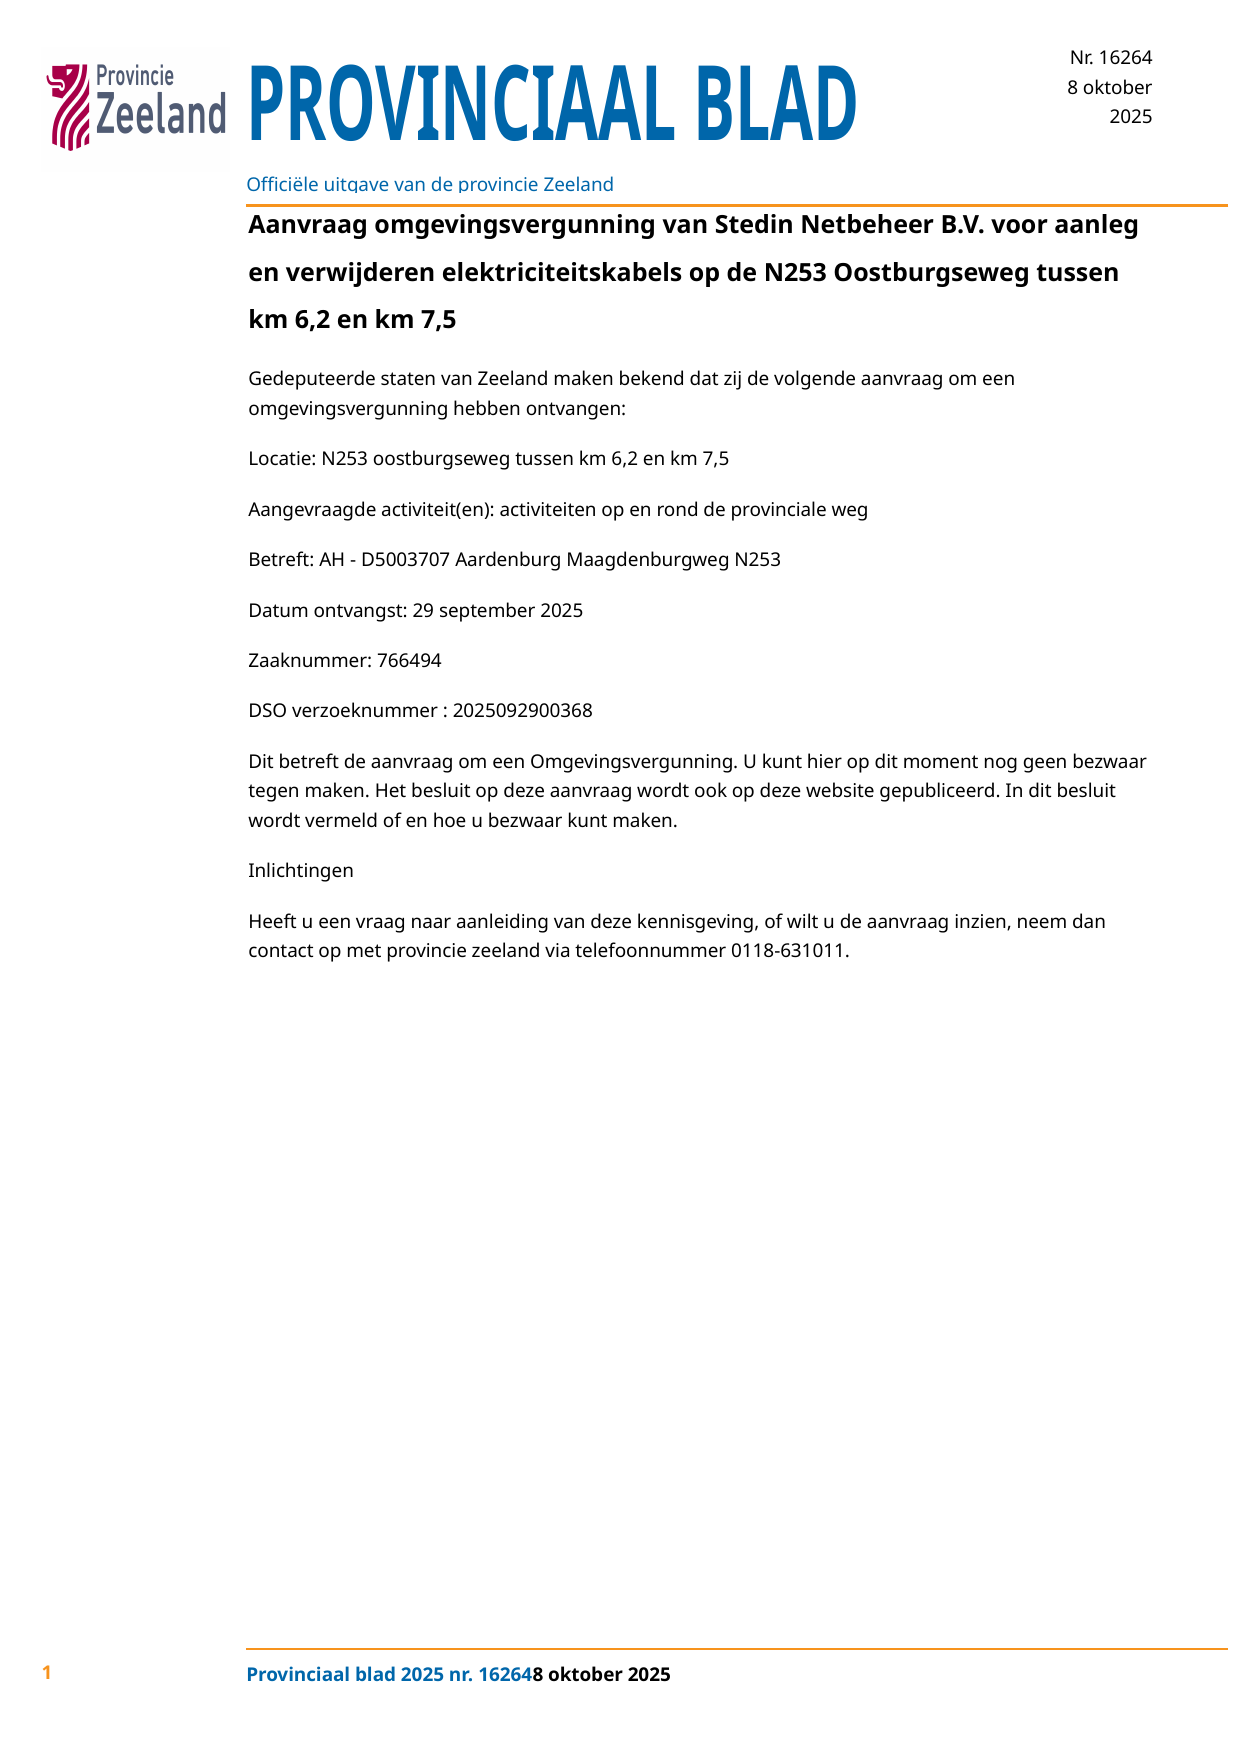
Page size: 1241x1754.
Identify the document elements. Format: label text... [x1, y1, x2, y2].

text Aanvraag omgevingsvergunning van Stedin Netbeheer B.V. voor aanleg en verwijderen elektriciteitskabels op de N253 Oostburgseweg tussen km 6,2 en km 7,5 [248, 207, 1152, 336]
text Datum ontvangst: 29 september 2025 [248, 597, 1152, 622]
text Aangevraagde activiteit(en): activiteiten op en rond de provinciale weg [248, 496, 1152, 522]
text Gedeputeerde staten van Zeeland maken bekend dat zij de volgende aanvraag om een omgevingsvergunning hebben ontvangen: [248, 366, 1152, 421]
text Heeft u een vraag naar aanleiding van deze kennisgeving, of wilt u de aanvraag inzien, neem dan contact op met provincie zeeland via telefoonnummer 0118-631011. [248, 908, 1152, 963]
picture [41, 47, 231, 172]
text DSO verzoeknummer : 2025092900368 [248, 698, 1152, 723]
text Dit betreft de aanvraag om een Omgevingsvergunning. U kunt hier op dit moment nog geen bezwaar tegen maken. Het besluit op deze aanvraag wordt ook op deze website gepubliceerd. In dit besluit wordt vermeld of en hoe u bezwaar kunt maken. [248, 748, 1152, 833]
text Zaaknummer: 766494 [248, 647, 1152, 673]
text Inlichtingen [248, 858, 1152, 883]
text Betreft: AH - D5003707 Aardenburg Maagdenburgweg N253 [248, 546, 1152, 572]
text Locatie: N253 oostburgseweg tussen km 6,2 en km 7,5 [248, 446, 1152, 471]
